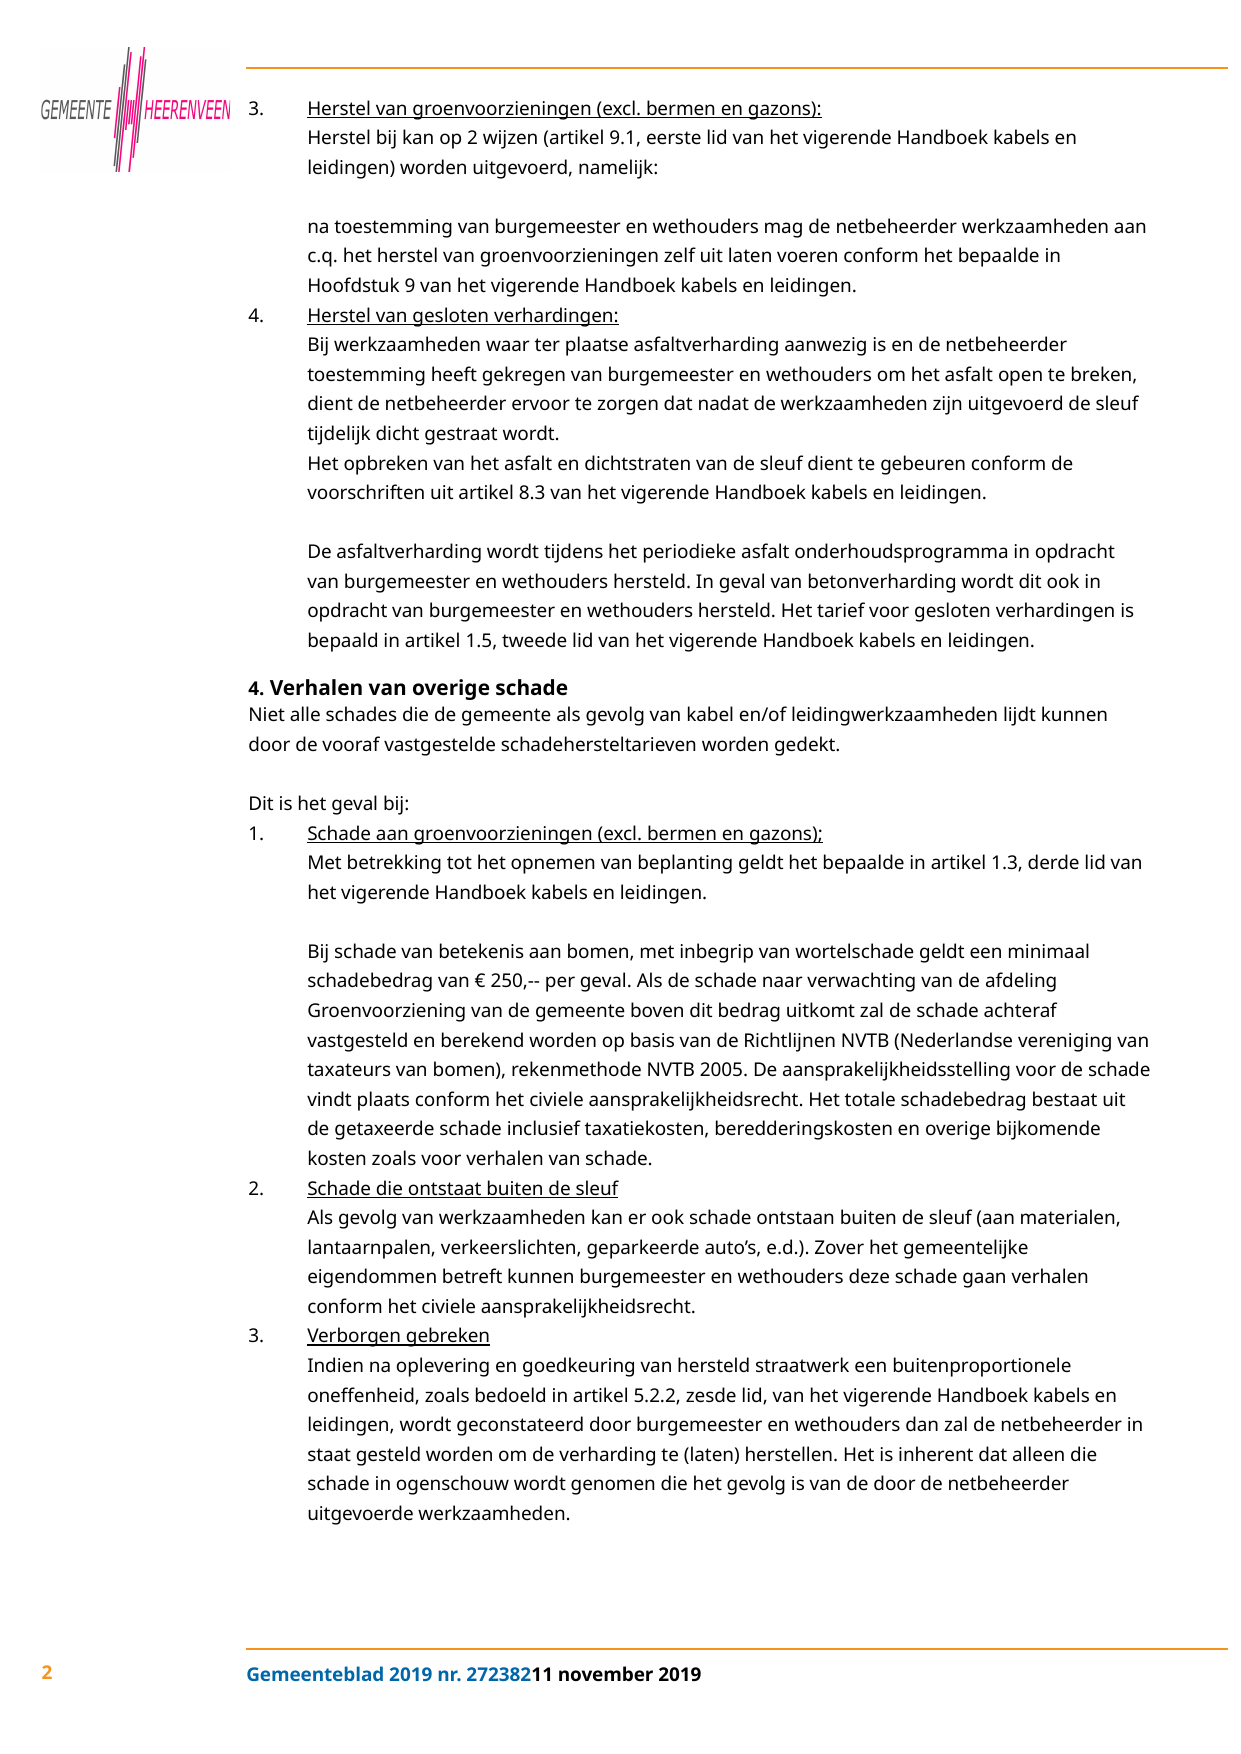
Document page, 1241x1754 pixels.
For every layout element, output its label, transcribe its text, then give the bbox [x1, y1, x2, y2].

text 4. Verhalen van overige schade [248, 673, 1152, 701]
list Bij werkzaamheden waar ter plaatse asfaltverharding aanwezig is en de netbeheerder toestemming heeft gekregen van burgemeester en wethouders om het asfalt open te breken, dient de netbeheerder ervoor te zorgen dat nadat de werkzaamheden zijn uitgevoerd de sleuf tijdelijk dicht gestraat wordt. [248, 331, 1152, 446]
list Herstel bij kan op 2 wijzen (artikel 9.1, eerste lid van het vigerende Handboek kabels en leidingen) worden uitgevoerd, namelijk: [248, 124, 1152, 180]
list Verborgen gebreken [248, 1323, 1152, 1348]
list Schade die ontstaat buiten de sleuf [248, 1175, 1152, 1200]
list Herstel van groenvoorzieningen (excl. bermen en gazons): [248, 95, 1152, 121]
list De asfaltverharding wordt tijdens het periodieke asfalt onderhoudsprogramma in opdracht van burgemeester en wethouders hersteld. In geval van betonverharding wordt dit ook in opdracht van burgemeester en wethouders hersteld. Het tarief voor gesloten verhardingen is bepaald in artikel 1.5, tweede lid van het vigerende Handboek kabels en leidingen. [248, 538, 1152, 653]
list Indien na oplevering en goedkeuring van hersteld straatwerk een buitenproportionele oneffenheid, zoals bedoeld in artikel 5.2.2, zesde lid, van het vigerende Handboek kabels en leidingen, wordt geconstateerd door burgemeester en wethouders dan zal de netbeheerder in staat gesteld worden om de verharding te (laten) herstellen. Het is inherent dat alleen die schade in ogenschouw wordt genomen die het gevolg is van de door de netbeheerder uitgevoerde werkzaamheden. [248, 1352, 1152, 1526]
list Met betrekking tot het opnemen van beplanting geldt het bepaalde in artikel 1.3, derde lid van het vigerende Handboek kabels en leidingen. [248, 849, 1152, 904]
list Herstel van gesloten verhardingen: [248, 302, 1152, 328]
list Schade aan groenvoorzieningen (excl. bermen en gazons); [248, 820, 1152, 845]
list na toestemming van burgemeester en wethouders mag de netbeheerder werkzaamheden aan c.q. het herstel van groenvoorzieningen zelf uit laten voeren conform het bepaalde in Hoofdstuk 9 van het vigerende Handboek kabels en leidingen. [248, 213, 1152, 298]
text Dit is het geval bij: [248, 790, 1152, 816]
list Als gevolg van werkzaamheden kan er ook schade ontstaan buiten de sleuf (aan materialen, lantaarnpalen, verkeerslichten, geparkeerde auto’s, e.d.). Zover het gemeentelijke eigendommen betreft kunnen burgemeester en wethouders deze schade gaan verhalen conform het civiele aansprakelijkheidsrecht. [248, 1204, 1152, 1319]
list Bij schade van betekenis aan bomen, met inbegrip van wortelschade geldt een minimaal schadebedrag van € 250,-- per geval. Als de schade naar verwachting van de afdeling Groenvoorziening van de gemeente boven dit bedrag uitkomt zal de schade achteraf vastgesteld en berekend worden op basis van de Richtlijnen NVTB (Nederlandse vereniging van taxateurs van bomen), rekenmethode NVTB 2005. De aansprakelijkheidsstelling voor de schade vindt plaats conform het civiele aansprakelijkheidsrecht. Het totale schadebedrag bestaat uit de getaxeerde schade inclusief taxatiekosten, beredderingskosten en overige bijkomende kosten zoals voor verhalen van schade. [248, 938, 1152, 1171]
text Niet alle schades die de gemeente als gevolg van kabel en/of leidingwerkzaamheden lijdt kunnen door de vooraf vastgestelde schadehersteltarieven worden gedekt. [248, 701, 1152, 757]
picture [41, 47, 231, 172]
list Het opbreken van het asfalt en dichtstraten van de sleuf dient te gebeuren conform de voorschriften uit artikel 8.3 van het vigerende Handboek kabels en leidingen. [248, 450, 1152, 505]
